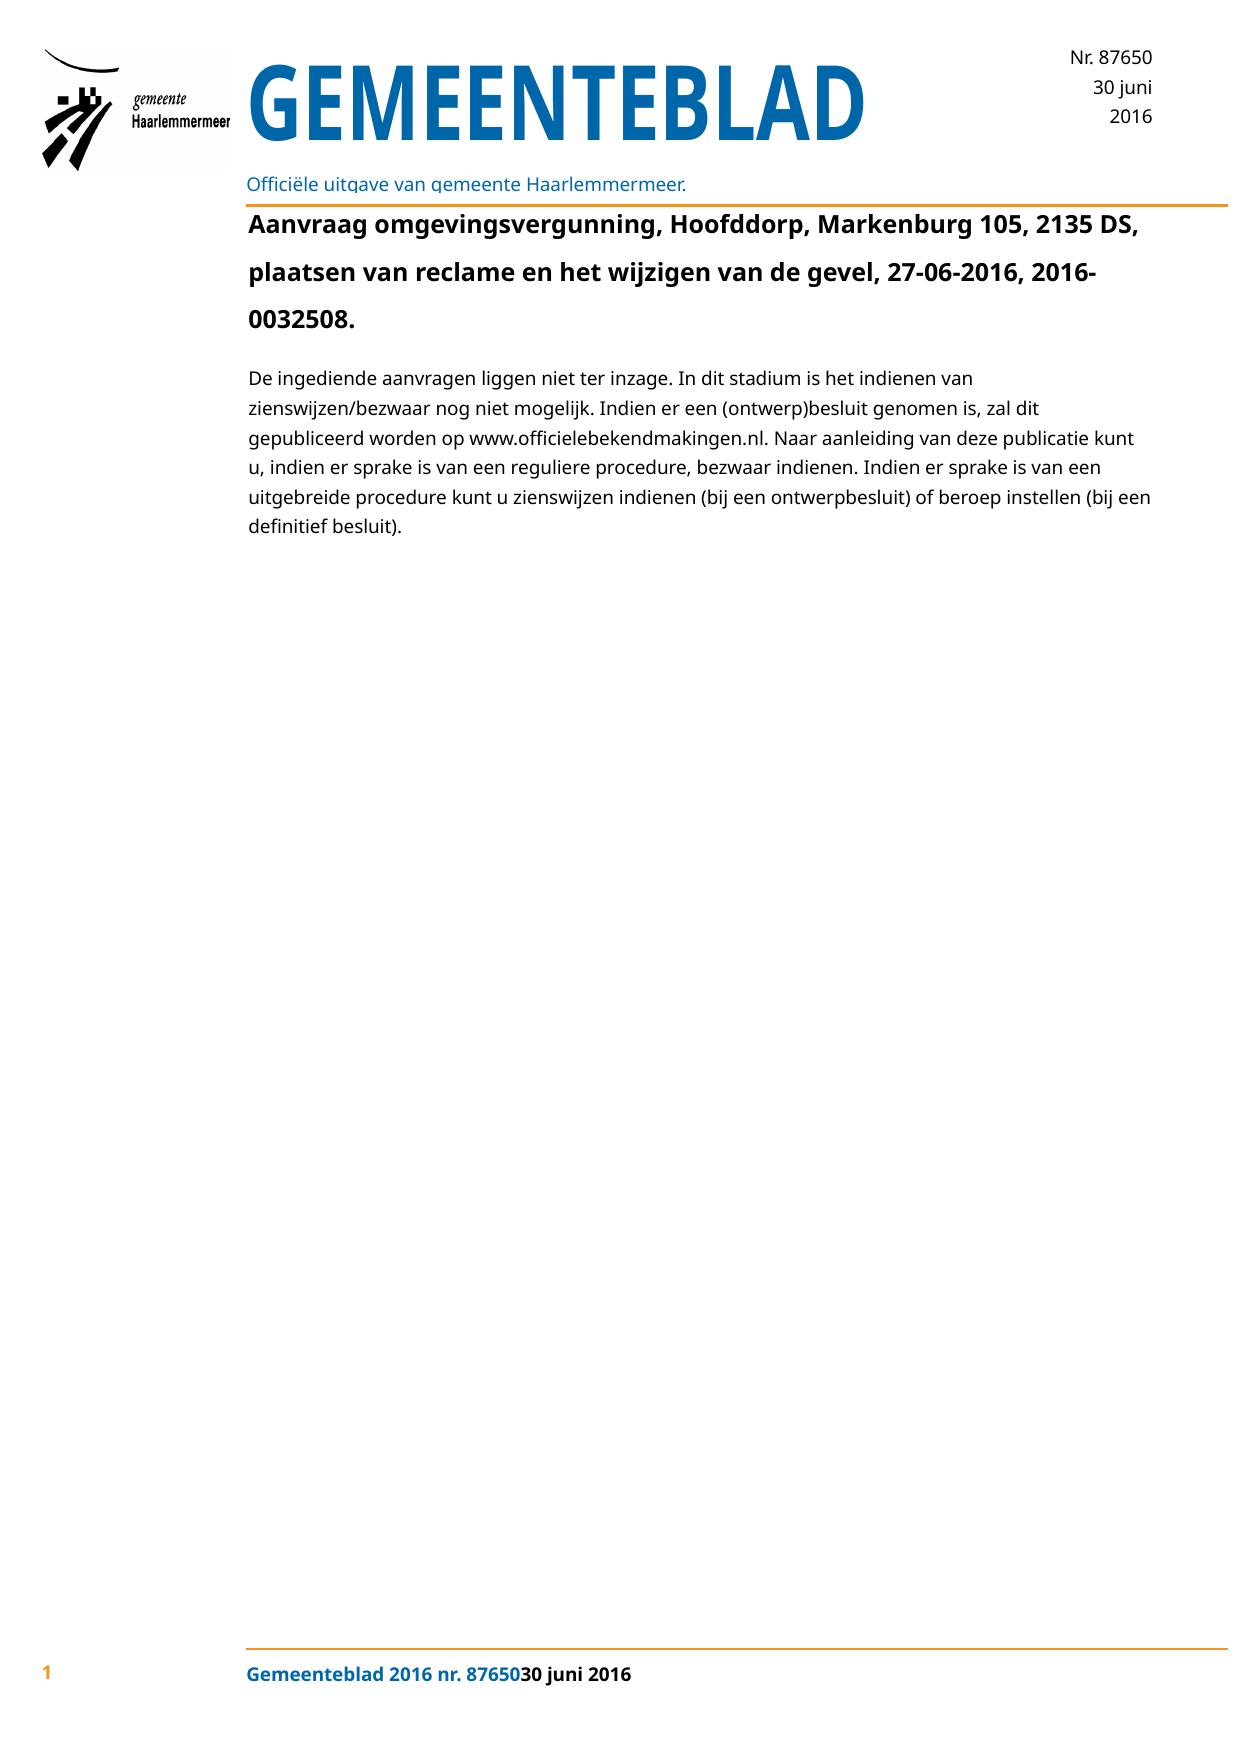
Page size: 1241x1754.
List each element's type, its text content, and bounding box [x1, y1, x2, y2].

text De ingediende aanvragen liggen niet ter inzage. In dit stadium is het indienen van zienswijzen/bezwaar nog niet mogelijk. Indien er een (ontwerp)besluit genomen is, zal dit gepubliceerd worden op www.officielebekendmakingen.nl. Naar aanleiding van deze publicatie kunt u, indien er sprake is van een reguliere procedure, bezwaar indienen. Indien er sprake is van een uitgebreide procedure kunt u zienswijzen indienen (bij een ontwerpbesluit) of beroep instellen (bij een definitief besluit). [248, 366, 1152, 539]
picture [41, 47, 231, 172]
text Aanvraag omgevingsvergunning, Hoofddorp, Markenburg 105, 2135 DS, plaatsen van reclame en het wijzigen van de gevel, 27-06-2016, 2016-0032508. [248, 207, 1152, 336]
